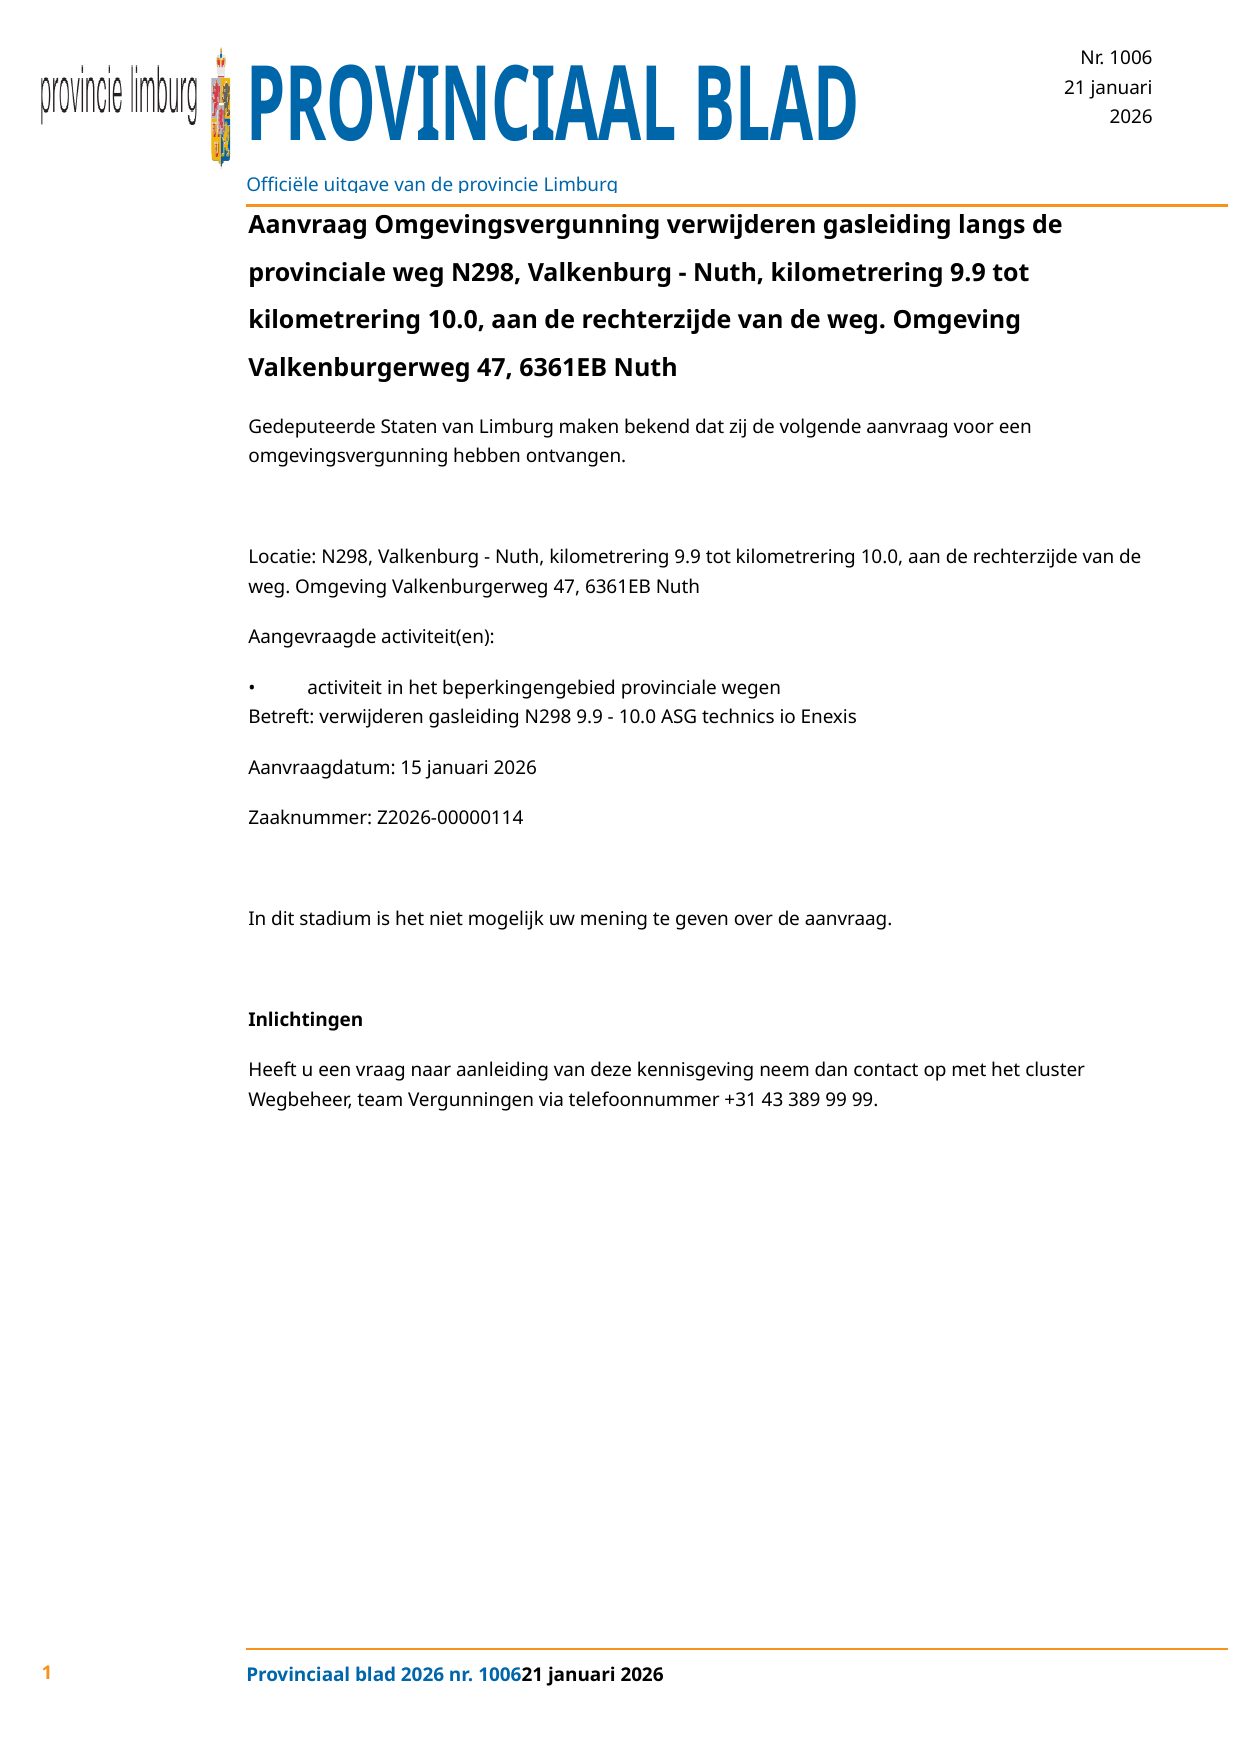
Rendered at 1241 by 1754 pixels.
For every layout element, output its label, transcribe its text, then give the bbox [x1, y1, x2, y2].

text In dit stadium is het niet mogelijk uw mening te geven over de aanvraag. [248, 905, 1152, 931]
text Heeft u een vraag naar aanleiding van deze kennisgeving neem dan contact op met het cluster Wegbeheer, team Vergunningen via telefoonnummer +31 43 389 99 99. [248, 1056, 1152, 1112]
text Aanvraagdatum: 15 januari 2026 [248, 754, 1152, 780]
text Aanvraag Omgevingsvergunning verwijderen gasleiding langs de provinciale weg N298, Valkenburg - Nuth, kilometrering 9.9 tot kilometrering 10.0, aan de rechterzijde van de weg. Omgeving Valkenburgerweg 47, 6361EB Nuth [248, 207, 1152, 384]
text Gedeputeerde Staten van Limburg maken bekend dat zij de volgende aanvraag voor een omgevingsvergunning hebben ontvangen. [248, 413, 1152, 468]
picture [41, 47, 231, 172]
text Betreft: verwijderen gasleiding N298 9.9 - 10.0 ASG technics io Enexis [248, 703, 1152, 729]
text Aangevraagde activiteit(en): [248, 623, 1152, 649]
text Inlichtingen [248, 1006, 1152, 1032]
text Zaaknummer: Z2026-00000114 [248, 804, 1152, 830]
list activiteit in het beperkingengebied provinciale wegen [248, 674, 1152, 700]
text Locatie: N298, Valkenburg - Nuth, kilometrering 9.9 tot kilometrering 10.0, aan de rechterzijde van de weg. Omgeving Valkenburgerweg 47, 6361EB Nuth [248, 543, 1152, 599]
